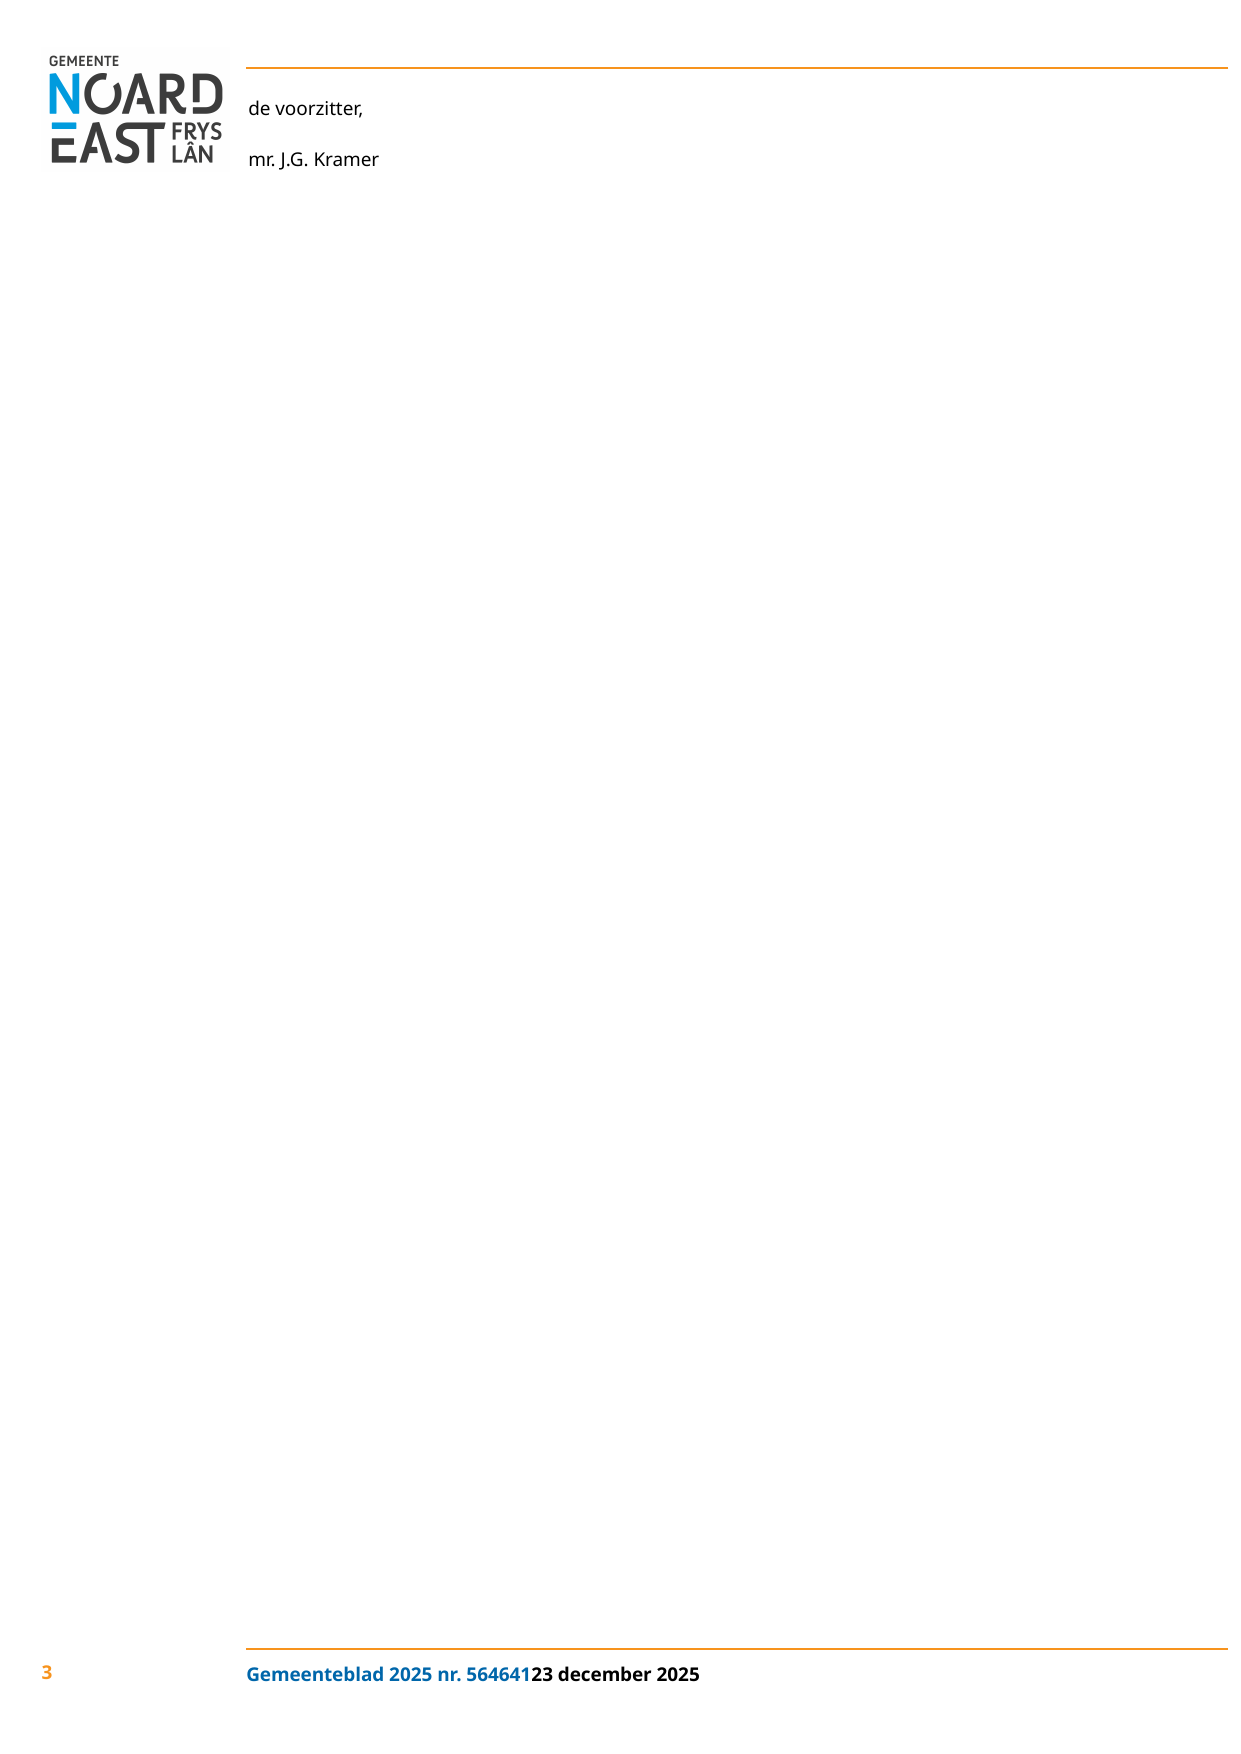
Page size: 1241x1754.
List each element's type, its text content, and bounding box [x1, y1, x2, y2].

text mr. J.G. Kramer [248, 146, 1152, 172]
text de voorzitter, [248, 95, 1152, 121]
picture [41, 47, 231, 172]
